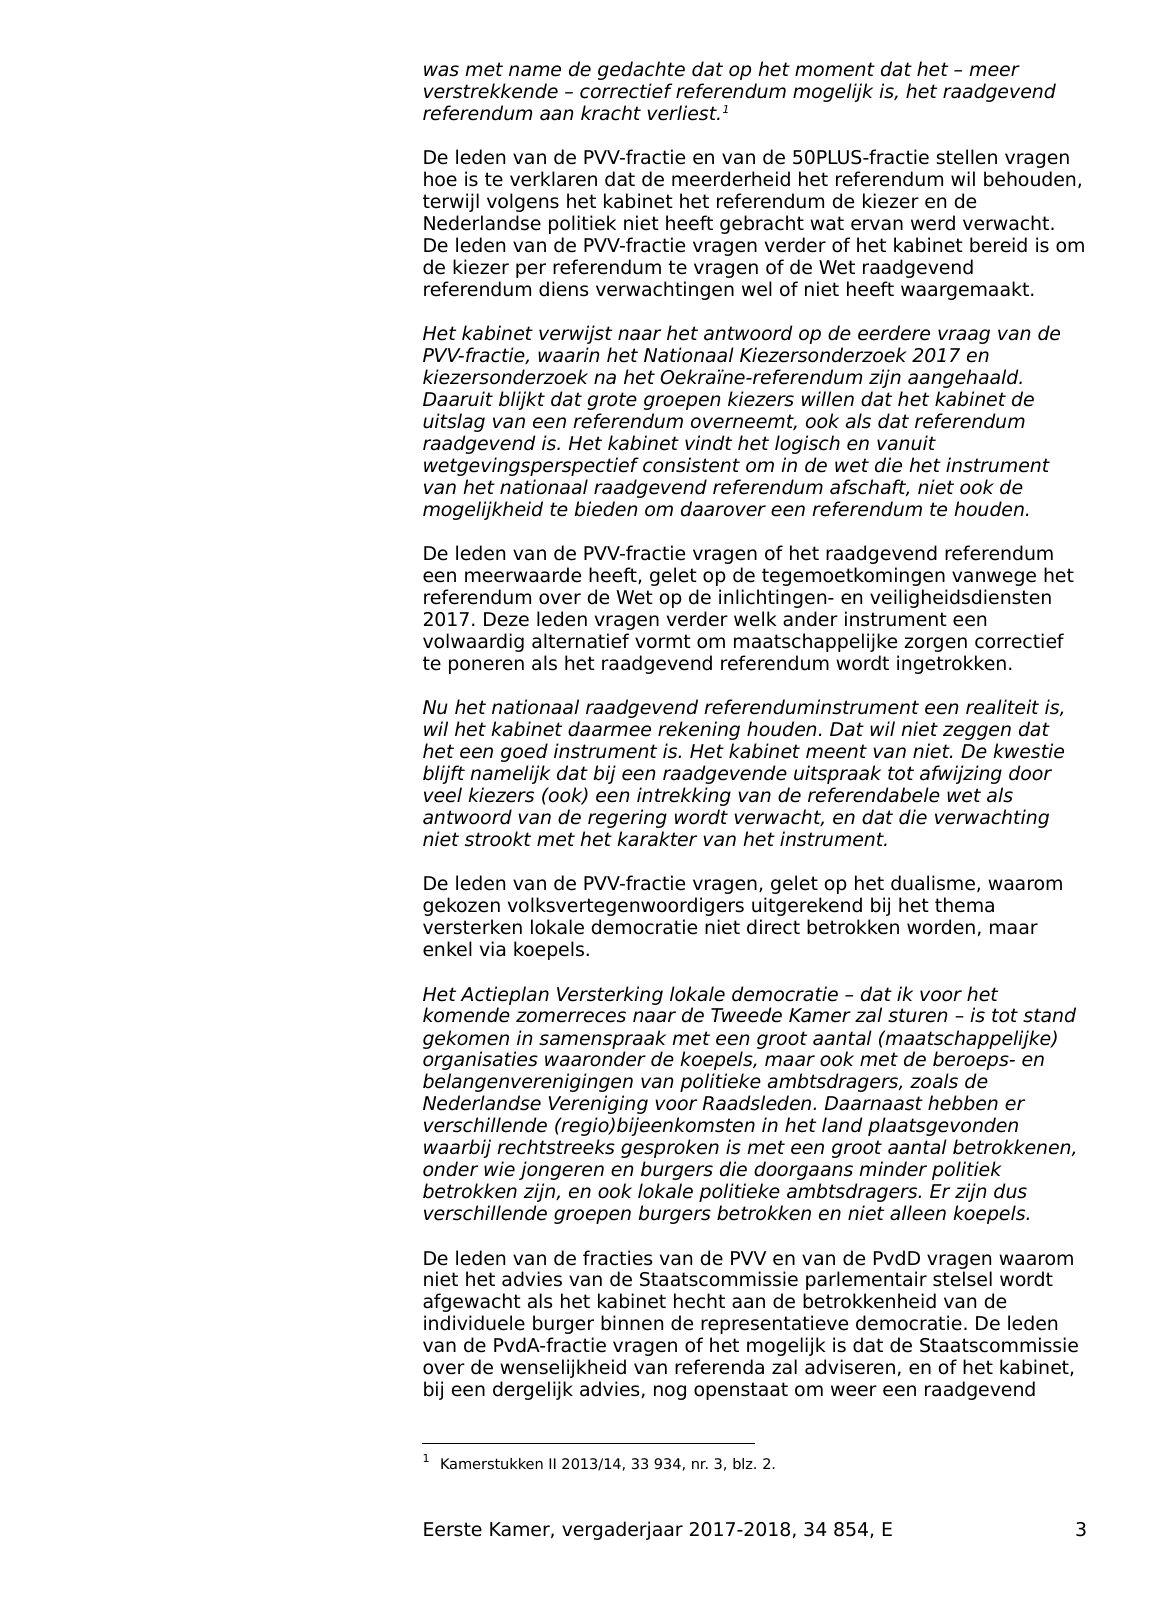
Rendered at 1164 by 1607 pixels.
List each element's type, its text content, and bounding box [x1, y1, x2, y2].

text De leden van de fracties van de PVV en van de PvdD vragen waarom niet het advies van de Staatscommissie parlementair stelsel wordt afgewacht als het kabinet hecht aan de betrokkenheid van de individuele burger binnen de representatieve democratie. De leden van de PvdA-fractie vragen of het mogelijk is dat de Staatscommissie over de wenselijkheid van referenda zal adviseren, en of het kabinet, bij een dergelijk advies, nog openstaat om weer een raadgevend [422, 1247, 1087, 1401]
text was met name de gedachte dat op het moment dat het – meer verstrekkende – correctief referendum mogelijk is, het raadgevend referendum aan kracht verliest. [422, 59, 1087, 125]
text De leden van de PVV-fractie vragen verder of het kabinet bereid is om de kiezer per referendum te vragen of de Wet raadgevend referendum diens verwachtingen wel of niet heeft waargemaakt. [422, 235, 1087, 301]
text Het Actieplan Versterking lokale democratie – dat ik voor het komende zomerreces naar de Tweede Kamer zal sturen – is tot stand gekomen in samenspraak met een groot aantal (maatschappelijke) organisaties waaronder de koepels, maar ook met de beroeps- en belangenverenigingen van politieke ambtsdragers, zoals de Nederlandse Vereniging voor Raadsleden. Daarnaast hebben er verschillende (regio)bijeenkomsten in het land plaatsgevonden waarbij rechtstreeks gesproken is met een groot aantal betrokkenen, onder wie jongeren en burgers die doorgaans minder politiek betrokken zijn, en ook lokale politieke ambtsdragers. Er zijn dus verschillende groepen burgers betrokken en niet alleen koepels. [422, 983, 1087, 1225]
text De leden van de PVV-fractie vragen of het raadgevend referendum een meerwaarde heeft, gelet op de tegemoetkomingen vanwege het referendum over de Wet op de inlichtingen- en veiligheidsdiensten 2017. Deze leden vragen verder welk ander instrument een volwaardig alternatief vormt om maatschappelijke zorgen correctief te poneren als het raadgevend referendum wordt ingetrokken. [422, 543, 1087, 675]
text De leden van de PVV-fractie vragen, gelet op het dualisme, waarom gekozen volksvertegenwoordigers uitgerekend bij het thema versterken lokale democratie niet direct betrokken worden, maar enkel via koepels. [422, 873, 1087, 961]
text Het kabinet verwijst naar het antwoord op de eerdere vraag van de PVV-fractie, waarin het Nationaal Kiezersonderzoek 2017 en kiezersonderzoek na het Oekraïne-referendum zijn aangehaald. Daaruit blijkt dat grote groepen kiezers willen dat het kabinet de uitslag van een referendum overneemt, ook als dat referendum raadgevend is. Het kabinet vindt het logisch en vanuit wetgevingsperspectief consistent om in de wet die het instrument van het nationaal raadgevend referendum afschaft, niet ook de mogelijkheid te bieden om daarover een referendum te houden. [422, 323, 1087, 521]
text Kamerstukken II 2013/14, 33 934, nr. 3, blz. 2. [422, 1452, 1087, 1474]
text Nu het nationaal raadgevend referenduminstrument een realiteit is, wil het kabinet daarmee rekening houden. Dat wil niet zeggen dat het een goed instrument is. Het kabinet meent van niet. De kwestie blijft namelijk dat bij een raadgevende uitspraak tot afwijzing door veel kiezers (ook) een intrekking van de referendabele wet als antwoord van de regering wordt verwacht, en dat die verwachting niet strookt met het karakter van het instrument. [422, 697, 1087, 851]
text De leden van de PVV-fractie en van de 50PLUS-fractie stellen vragen hoe is te verklaren dat de meerderheid het referendum wil behouden, terwijl volgens het kabinet het referendum de kiezer en de Nederlandse politiek niet heeft gebracht wat ervan werd verwacht. [422, 147, 1087, 235]
